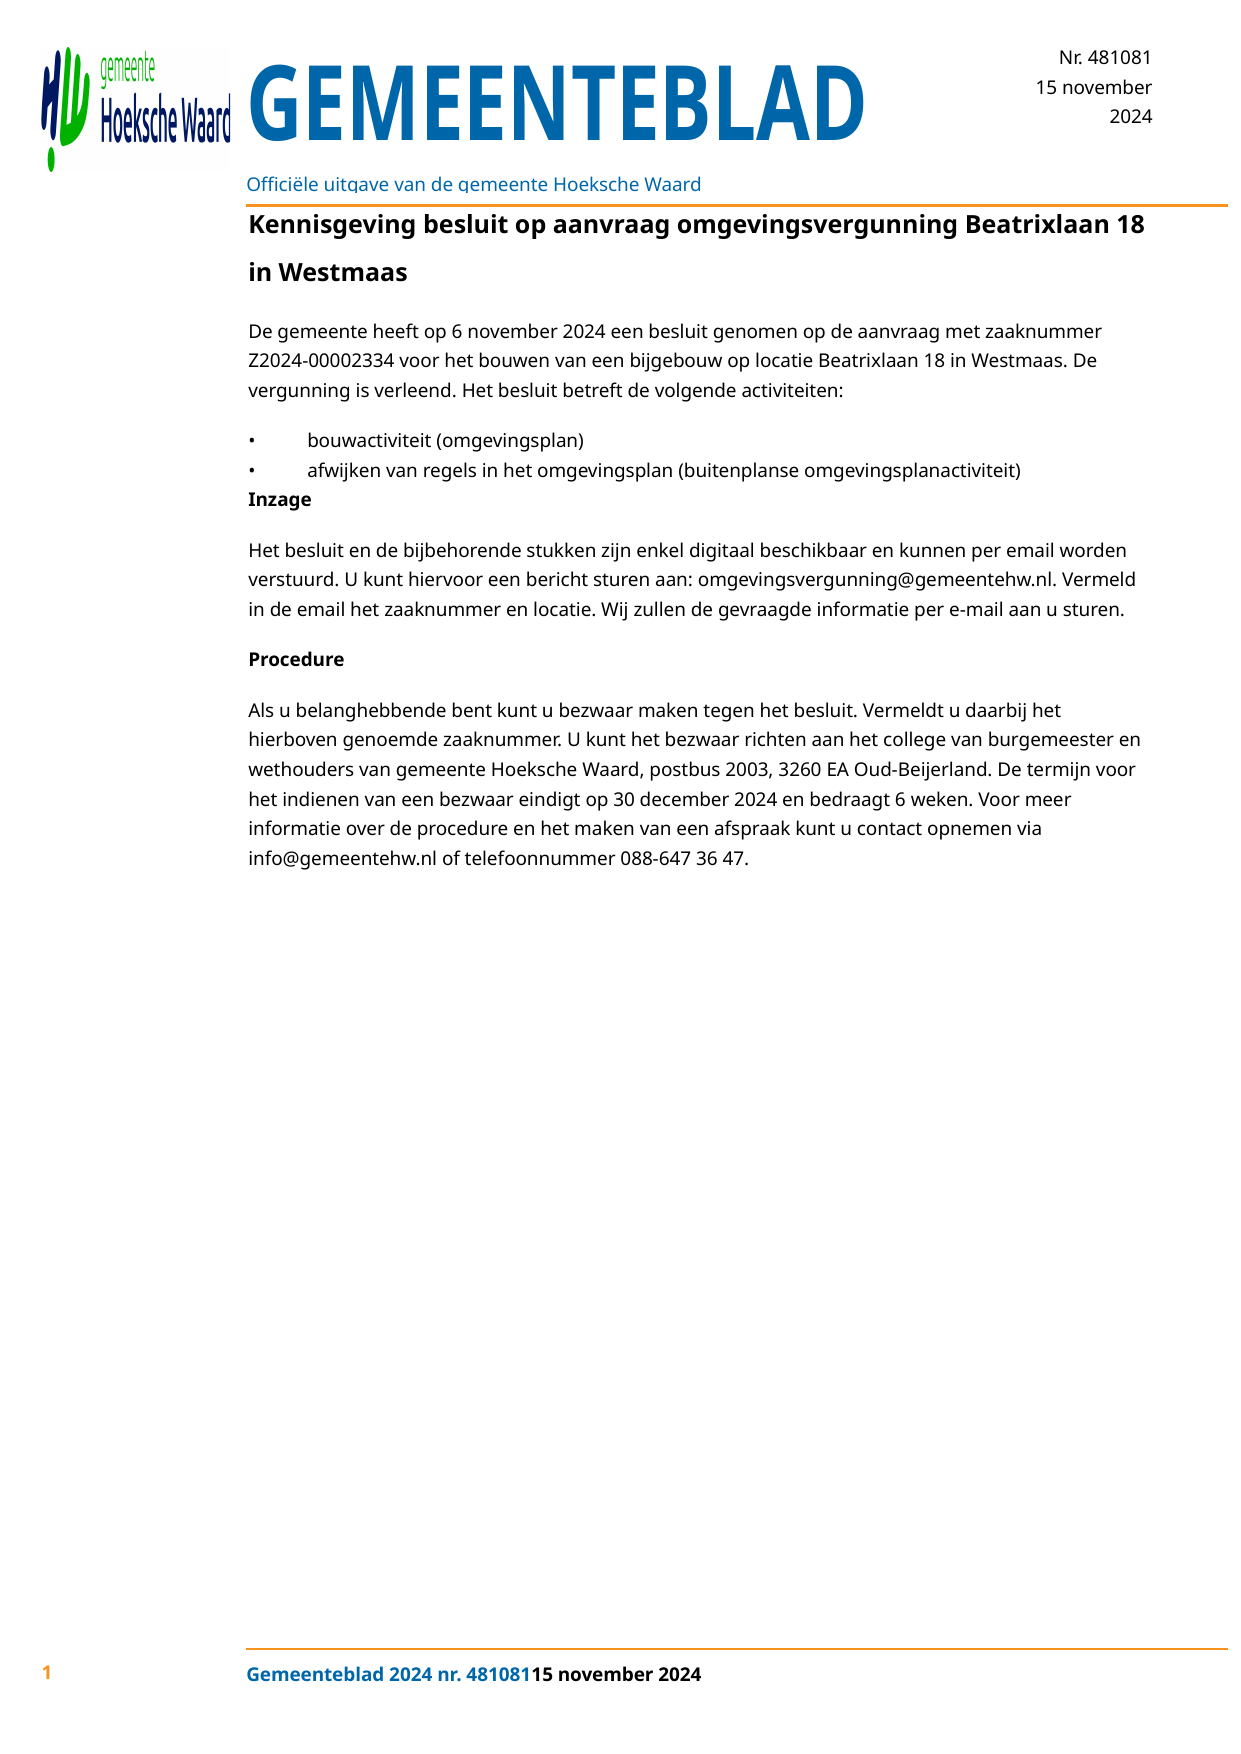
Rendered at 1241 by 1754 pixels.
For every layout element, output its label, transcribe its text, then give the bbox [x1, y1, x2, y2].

text De gemeente heeft op 6 november 2024 een besluit genomen op de aanvraag met zaaknummer Z2024-00002334 voor het bouwen van een bijgebouw op locatie Beatrixlaan 18 in Westmaas. De vergunning is verleend. Het besluit betreft de volgende activiteiten: [248, 318, 1152, 403]
text Kennisgeving besluit op aanvraag omgevingsvergunning Beatrixlaan 18 in Westmaas [248, 207, 1152, 288]
list bouwactiviteit (omgevingsplan) [248, 427, 1152, 453]
list afwijken van regels in het omgevingsplan (buitenplanse omgevingsplanactiviteit) [248, 457, 1152, 483]
text Het besluit en de bijbehorende stukken zijn enkel digitaal beschikbaar en kunnen per email worden verstuurd. U kunt hiervoor een bericht sturen aan: omgevingsvergunning@gemeentehw.nl. Vermeld in de email het zaaknummer en locatie. Wij zullen de gevraagde informatie per e-mail aan u sturen. [248, 537, 1152, 622]
text Inzage [248, 487, 1152, 512]
text Als u belanghebbende bent kunt u bezwaar maken tegen het besluit. Vermeldt u daarbij het hierboven genoemde zaaknummer. U kunt het bezwaar richten aan het college van burgemeester en wethouders van gemeente Hoeksche Waard, postbus 2003, 3260 EA Oud-Beijerland. De termijn voor het indienen van een bezwaar eindigt op 30 december 2024 en bedraagt 6 weken. Voor meer informatie over de procedure en het maken van een afspraak kunt u contact opnemen via info@gemeentehw.nl of telefoonnummer 088-647 36 47. [248, 697, 1152, 871]
picture [41, 47, 231, 172]
text Procedure [248, 647, 1152, 672]
